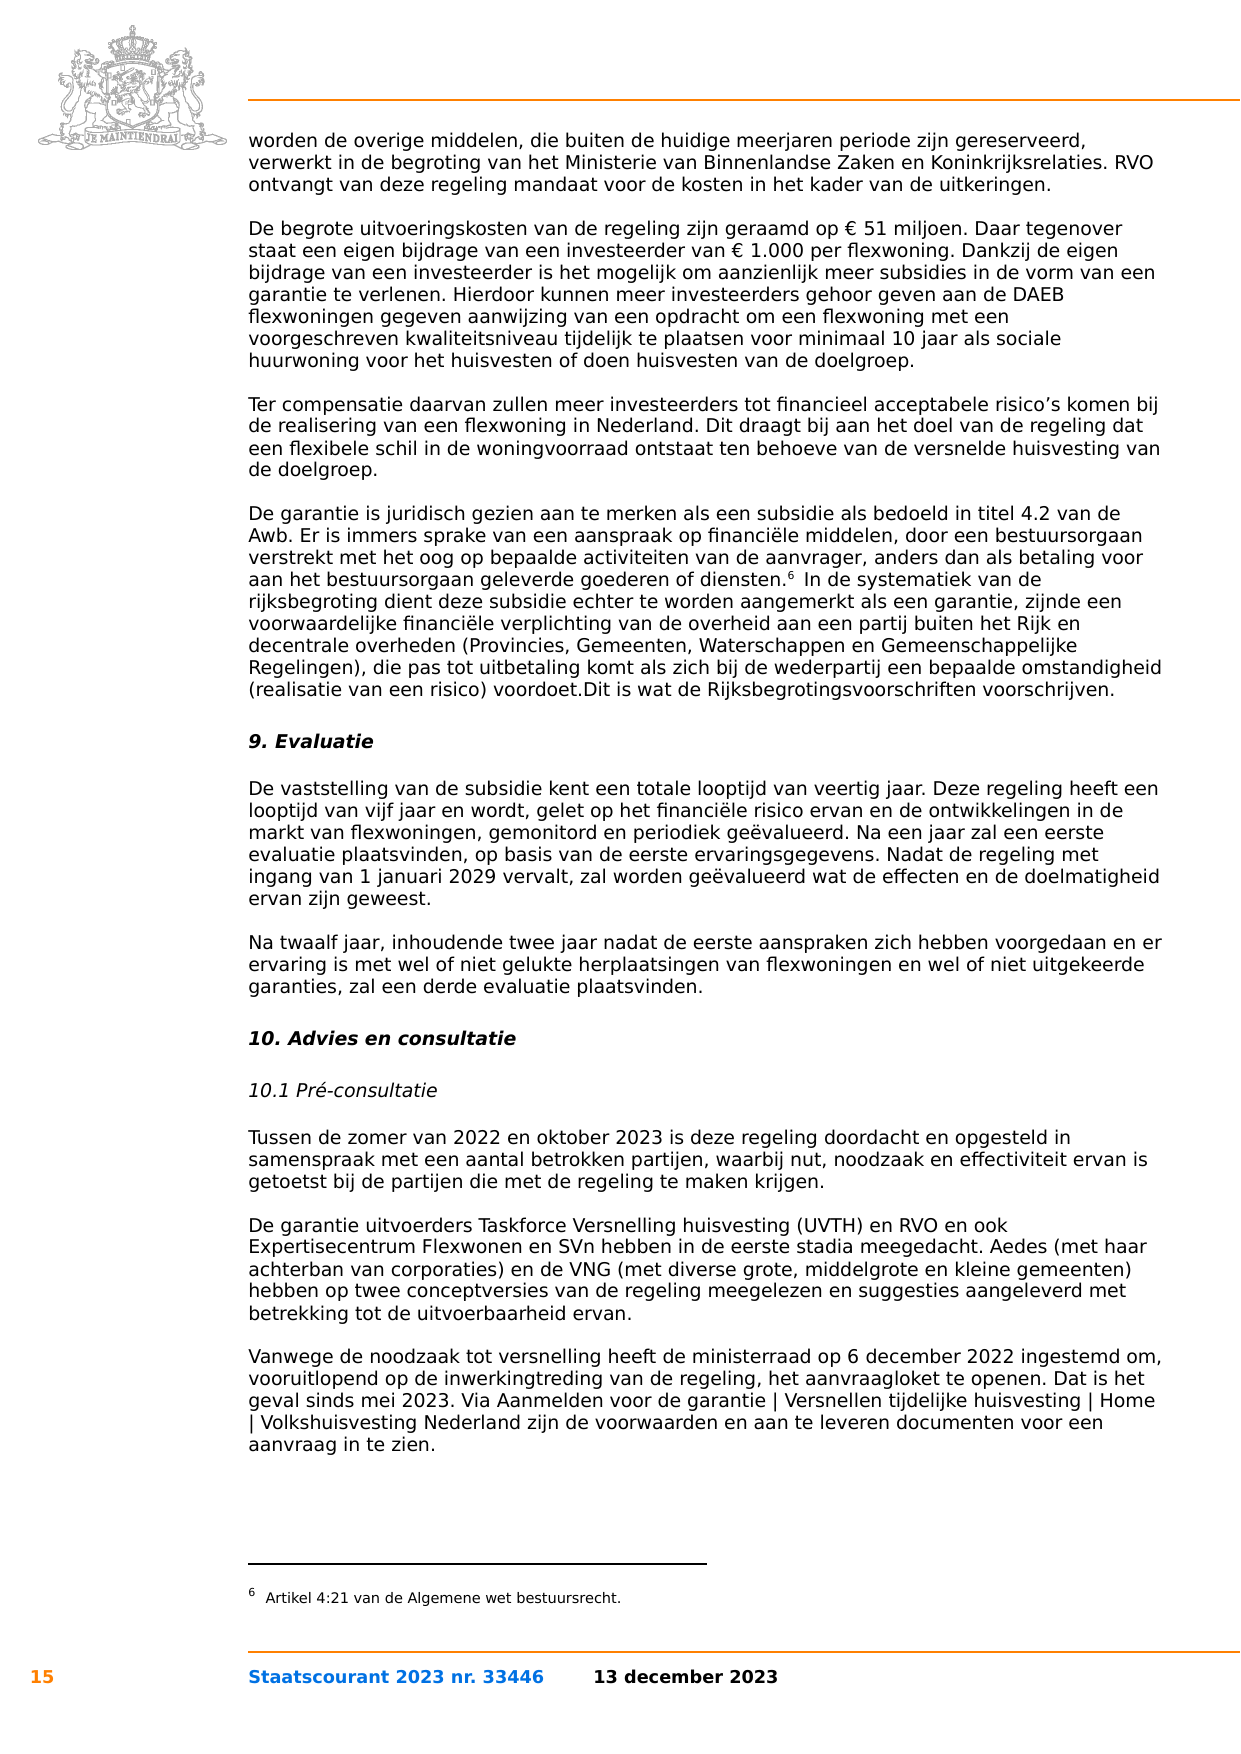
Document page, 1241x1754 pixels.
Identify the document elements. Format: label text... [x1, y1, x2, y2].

text De begrote uitvoeringskosten van de regeling zijn geraamd op € 51 miljoen. Daar tegenover staat een eigen bijdrage van een investeerder van € 1.000 per flexwoning. Dankzij de eigen bijdrage van een investeerder is het mogelijk om aanzienlijk meer subsidies in de vorm van een garantie te verlenen. Hierdoor kunnen meer investeerders gehoor geven aan de DAEB flexwoningen gegeven aanwijzing van een opdracht om een flexwoning met een voorgeschreven kwaliteitsniveau tijdelijk te plaatsen voor minimaal 10 jaar als sociale huurwoning voor het huisvesten of doen huisvesten van de doelgroep. [248, 218, 1163, 372]
subtitle 10.1 Pré-consultatie [248, 1080, 1163, 1102]
text Tussen de zomer van 2022 en oktober 2023 is deze regeling doordacht en opgesteld in samenspraak met een aantal betrokken partijen, waarbij nut, noodzaak en effectiviteit ervan is getoetst bij de partijen die met de regeling te maken krijgen. [248, 1127, 1163, 1193]
text worden de overige middelen, die buiten de huidige meerjaren periode zijn gereserveerd, verwerkt in de begroting van het Ministerie van Binnenlandse Zaken en Koninkrijksrelaties. RVO ontvangt van deze regeling mandaat voor de kosten in het kader van de uitkeringen. [248, 130, 1163, 196]
subtitle 10. Advies en consultatie [248, 1028, 1163, 1050]
picture [38, 25, 227, 150]
text Artikel 4:21 van de Algemene wet bestuursrecht. [248, 1586, 1163, 1608]
text De vaststelling van de subsidie kent een totale looptijd van veertig jaar. Deze regeling heeft een looptijd van vijf jaar en wordt, gelet op het financiële risico ervan en de ontwikkelingen in de markt van flexwoningen, gemonitord en periodiek geëvalueerd. Na een jaar zal een eerste evaluatie plaatsvinden, op basis van de eerste ervaringsgegevens. Nadat de regeling met ingang van 1 januari 2029 vervalt, zal worden geëvalueerd wat de effecten en de doelmatigheid ervan zijn geweest. [248, 778, 1163, 910]
text Vanwege de noodzaak tot versnelling heeft de ministerraad op 6 december 2022 ingestemd om, vooruitlopend op de inwerkingtreding van de regeling, het aanvraagloket te openen. Dat is het geval sinds mei 2023. Via Aanmelden voor de garantie | Versnellen tijdelijke huisvesting | Home | Volkshuisvesting Nederland zijn de voorwaarden en aan te leveren documenten voor een aanvraag in te zien. [248, 1346, 1163, 1456]
subtitle 9. Evaluatie [248, 731, 1163, 753]
text De garantie uitvoerders Taskforce Versnelling huisvesting (UVTH) en RVO en ook Expertisecentrum Flexwonen en SVn hebben in de eerste stadia meegedacht. Aedes (met haar achterban van corporaties) en de VNG (met diverse grote, middelgrote en kleine gemeenten) hebben op twee conceptversies van de regeling meegelezen en suggesties aangeleverd met betrekking tot de uitvoerbaarheid ervan. [248, 1214, 1163, 1324]
text De garantie is juridisch gezien aan te merken als een subsidie als bedoeld in titel 4.2 van de Awb. Er is immers sprake van een aanspraak op financiële middelen, door een bestuursorgaan verstrekt met het oog op bepaalde activiteiten van de aanvrager, anders dan als betaling voor aan het bestuursorgaan geleverde goederen of diensten. In de systematiek van de rijksbegroting dient deze subsidie echter te worden aangemerkt als een garantie, zijnde een voorwaardelijke financiële verplichting van de overheid aan een partij buiten het Rijk en decentrale overheden (Provincies, Gemeenten, Waterschappen en Gemeenschappelijke Regelingen), die pas tot uitbetaling komt als zich bij de wederpartij een bepaalde omstandigheid (realisatie van een risico) voordoet.Dit is wat de Rijksbegrotingsvoorschriften voorschrijven. [248, 503, 1163, 701]
text Ter compensatie daarvan zullen meer investeerders tot financieel acceptabele risico’s komen bij de realisering van een flexwoning in Nederland. Dit draagt bij aan het doel van de regeling dat een flexibele schil in de woningvoorraad ontstaat ten behoeve van de versnelde huisvesting van de doelgroep. [248, 393, 1163, 481]
text Na twaalf jaar, inhoudende twee jaar nadat de eerste aanspraken zich hebben voorgedaan en er ervaring is met wel of niet gelukte herplaatsingen van flexwoningen en wel of niet uitgekeerde garanties, zal een derde evaluatie plaatsvinden. [248, 932, 1163, 998]
